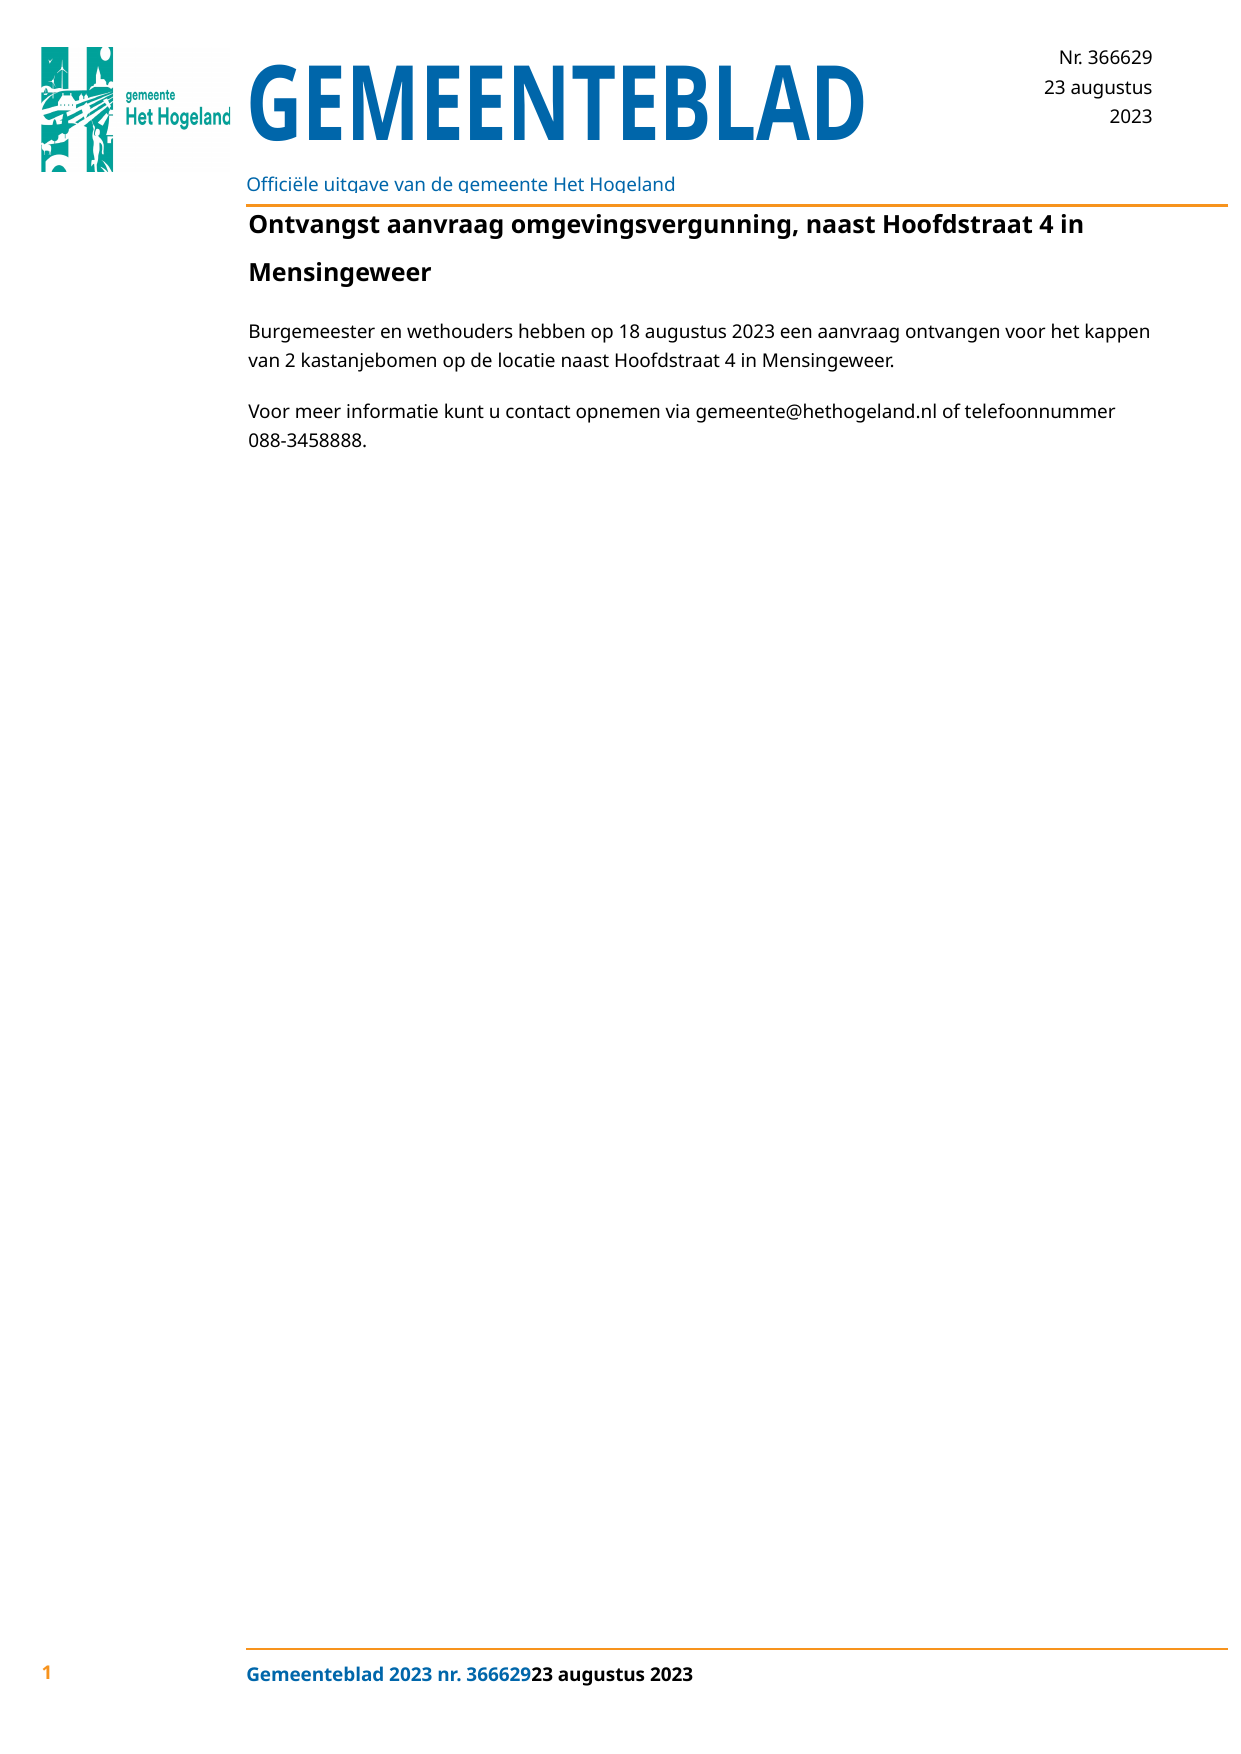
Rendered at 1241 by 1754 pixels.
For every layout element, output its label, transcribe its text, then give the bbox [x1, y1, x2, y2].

text Burgemeester en wethouders hebben op 18 augustus 2023 een aanvraag ontvangen voor het kappen van 2 kastanjebomen op de locatie naast Hoofdstraat 4 in Mensingeweer. [248, 318, 1152, 373]
text Ontvangst aanvraag omgevingsvergunning, naast Hoofdstraat 4 in Mensingeweer [248, 207, 1152, 288]
picture [41, 47, 231, 172]
text Voor meer informatie kunt u contact opnemen via gemeente@hethogeland.nl of telefoonnummer 088-3458888. [248, 398, 1152, 453]
